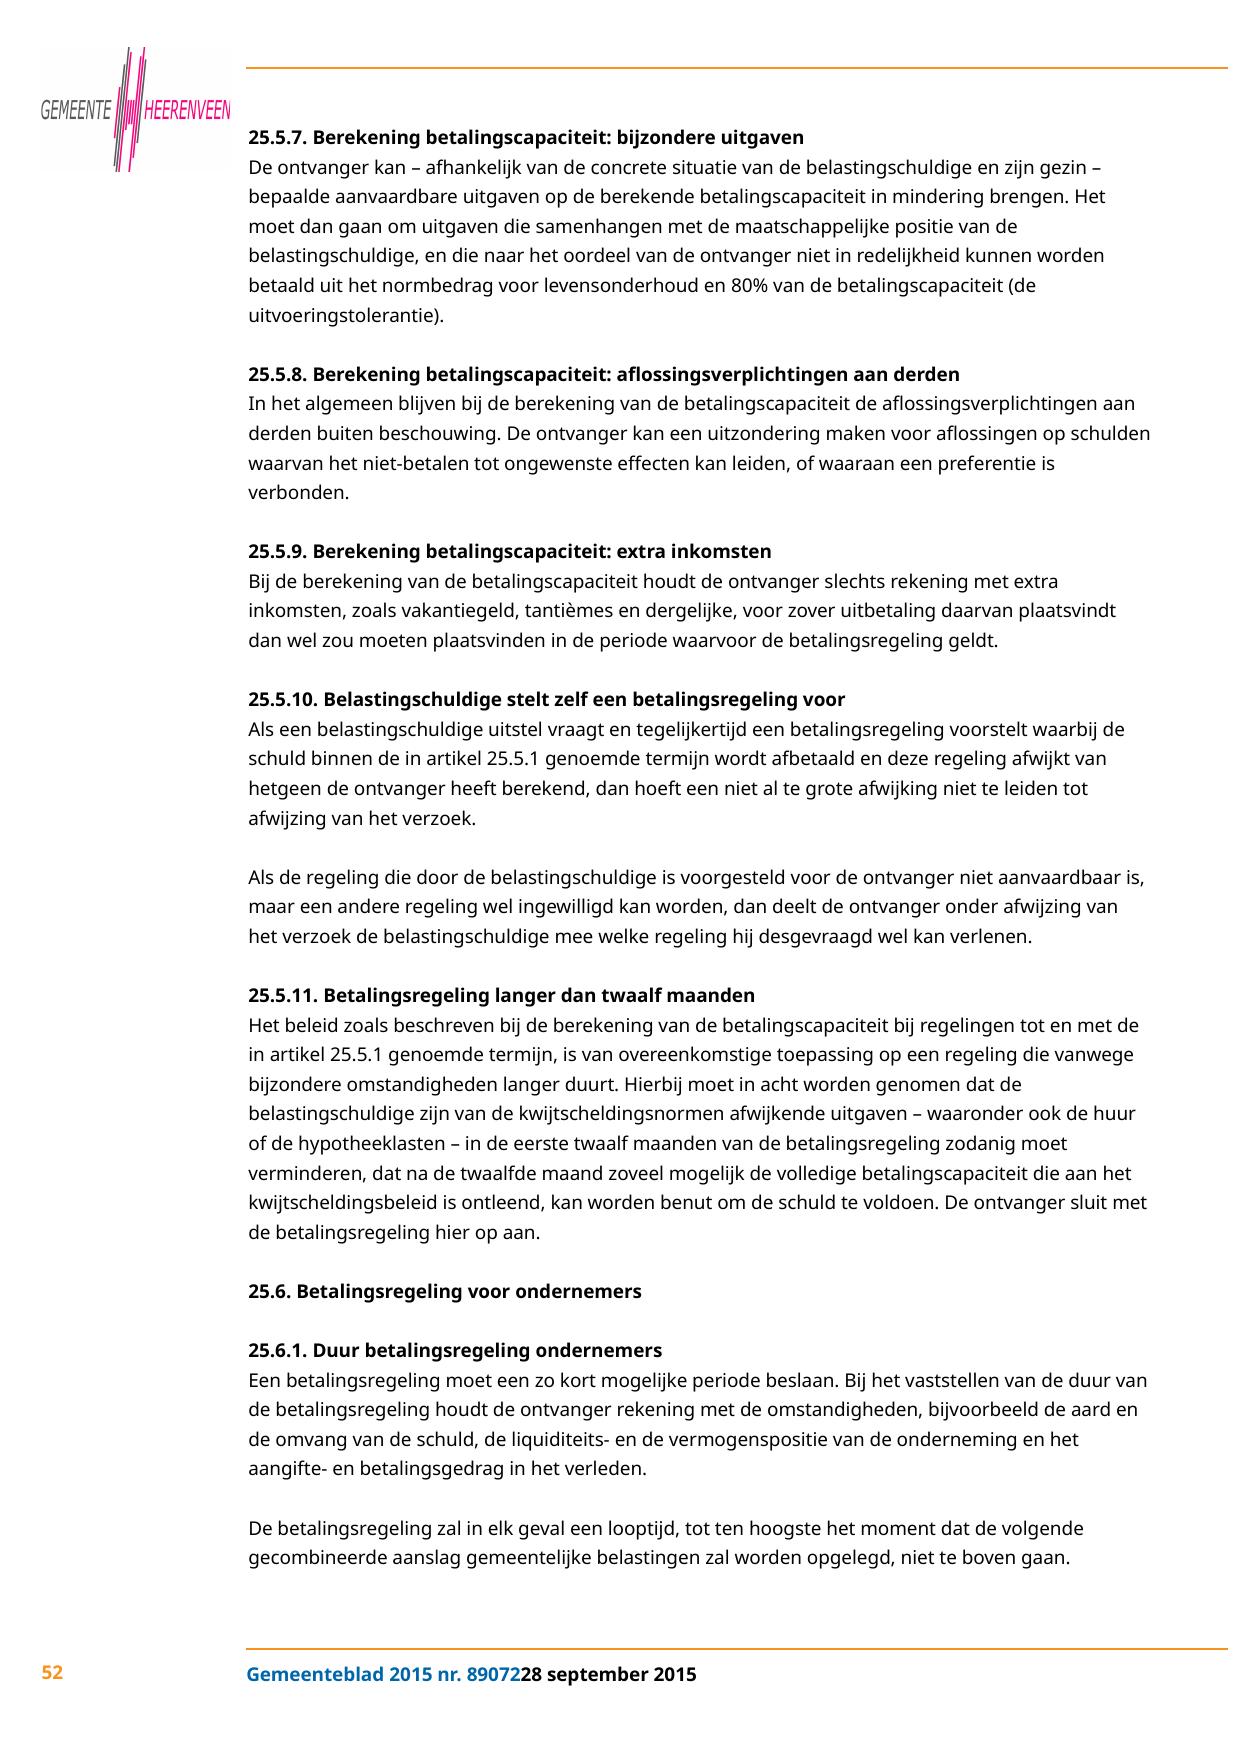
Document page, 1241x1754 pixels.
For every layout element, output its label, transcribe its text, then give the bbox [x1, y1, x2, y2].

text Een betalingsregeling moet een zo kort mogelijke periode beslaan. Bij het vaststellen van de duur van de betalingsregeling houdt de ontvanger rekening met de omstandigheden, bijvoorbeeld de aard en de omvang van de schuld, de liquiditeits- en de vermogenspositie van de onderneming en het aangifte- en betalingsgedrag in het verleden. [248, 1367, 1152, 1481]
text 25.5.9. Berekening betalingscapaciteit: extra inkomsten [248, 538, 1152, 564]
text 25.5.11. Betalingsregeling langer dan twaalf maanden [248, 982, 1152, 1008]
text Als de regeling die door de belastingschuldige is voorgesteld voor de ontvanger niet aanvaardbaar is, maar een andere regeling wel ingewilligd kan worden, dan deelt de ontvanger onder afwijzing van het verzoek de belastingschuldige mee welke regeling hij desgevraagd wel kan verlenen. [248, 864, 1152, 949]
text De ontvanger kan – afhankelijk van de concrete situatie van de belastingschuldige en zijn gezin – bepaalde aanvaardbare uitgaven op de berekende betalingscapaciteit in mindering brengen. Het moet dan gaan om uitgaven die samenhangen met de maatschappelijke positie van de belastingschuldige, en die naar het oordeel van de ontvanger niet in redelijkheid kunnen worden betaald uit het normbedrag voor levensonderhoud en 80% van de betalingscapaciteit (de uitvoeringstolerantie). [248, 154, 1152, 328]
text De betalingsregeling zal in elk geval een looptijd, tot ten hoogste het moment dat de volgende gecombineerde aanslag gemeentelijke belastingen zal worden opgelegd, niet te boven gaan. [248, 1515, 1152, 1570]
text 25.6. Betalingsregeling voor ondernemers [248, 1278, 1152, 1304]
text In het algemeen blijven bij de berekening van de betalingscapaciteit de aflossingsverplichtingen aan derden buiten beschouwing. De ontvanger kan een uitzondering maken voor aflossingen op schulden waarvan het niet-betalen tot ongewenste effecten kan leiden, of waaraan een preferentie is verbonden. [248, 391, 1152, 505]
text 25.5.10. Belastingschuldige stelt zelf een betalingsregeling voor [248, 686, 1152, 712]
text Het beleid zoals beschreven bij de berekening van de betalingscapaciteit bij regelingen tot en met de in artikel 25.5.1 genoemde termijn, is van overeenkomstige toepassing op een regeling die vanwege bijzondere omstandigheden langer duurt. Hierbij moet in acht worden genomen dat de belastingschuldige zijn van de kwijtscheldingsnormen afwijkende uitgaven – waaronder ook de huur of de hypotheeklasten – in de eerste twaalf maanden van de betalingsregeling zodanig moet verminderen, dat na de twaalfde maand zoveel mogelijk de volledige betalingscapaciteit die aan het kwijtscheldingsbeleid is ontleend, kan worden benut om de schuld te voldoen. De ontvanger sluit met de betalingsregeling hier op aan. [248, 1012, 1152, 1245]
text 25.5.7. Berekening betalingscapaciteit: bijzondere uitgaven [248, 124, 1152, 150]
text 25.5.8. Berekening betalingscapaciteit: aflossingsverplichtingen aan derden [248, 361, 1152, 387]
text Bij de berekening van de betalingscapaciteit houdt de ontvanger slechts rekening met extra inkomsten, zoals vakantiegeld, tantièmes en dergelijke, voor zover uitbetaling daarvan plaatsvindt dan wel zou moeten plaatsvinden in de periode waarvoor de betalingsregeling geldt. [248, 568, 1152, 653]
text 25.6.1. Duur betalingsregeling ondernemers [248, 1337, 1152, 1363]
text Als een belastingschuldige uitstel vraagt en tegelijkertijd een betalingsregeling voorstelt waarbij de schuld binnen de in artikel 25.5.1 genoemde termijn wordt afbetaald en deze regeling afwijkt van hetgeen de ontvanger heeft berekend, dan hoeft een niet al te grote afwijking niet te leiden tot afwijzing van het verzoek. [248, 716, 1152, 831]
picture [41, 47, 231, 172]
